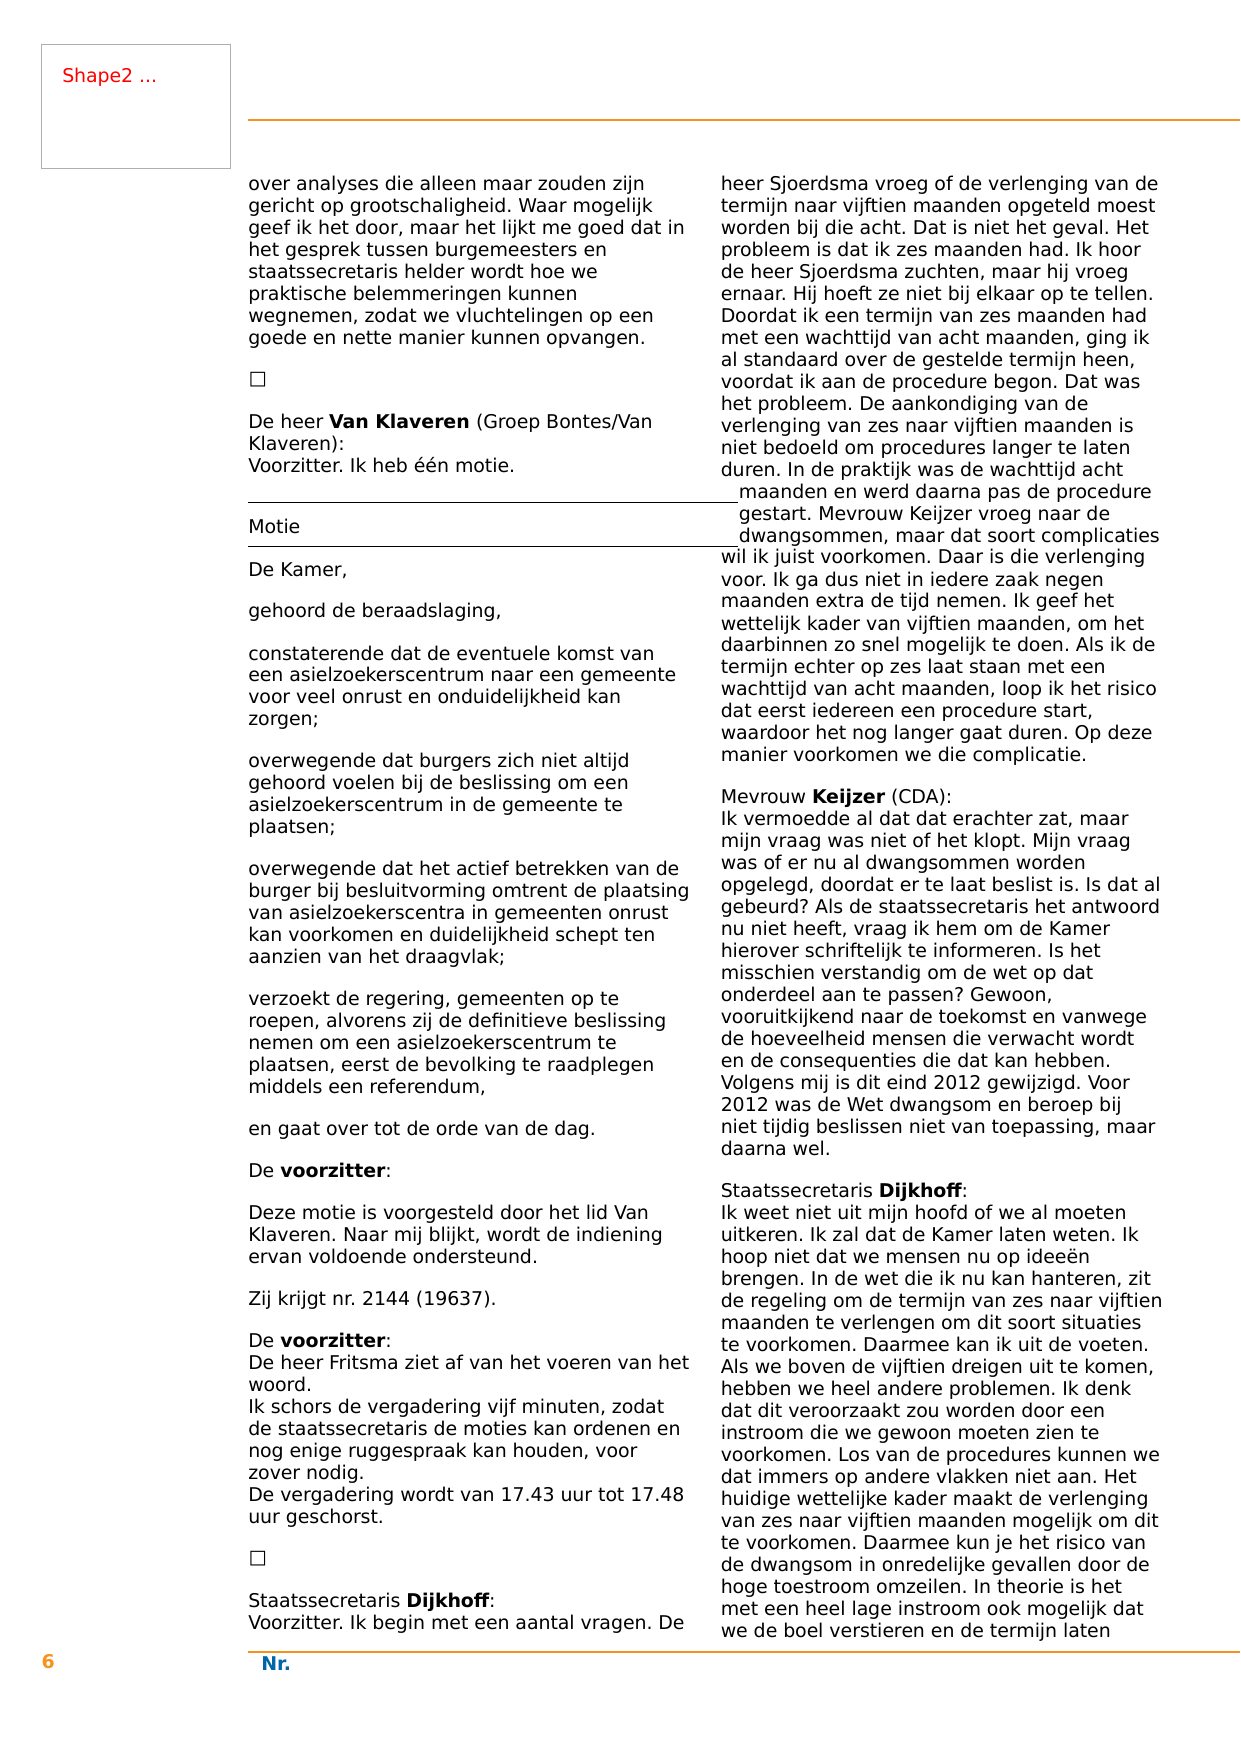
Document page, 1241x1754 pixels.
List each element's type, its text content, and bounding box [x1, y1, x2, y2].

text De voorzitter: [248, 1330, 691, 1352]
text Zij krijgt nr. 2144 (19637). [248, 1288, 691, 1310]
text Staatssecretaris Dijkhoff: [721, 1180, 1163, 1202]
text De voorzitter: [248, 1160, 691, 1182]
text over analyses die alleen maar zouden zijn gericht op grootschaligheid. Waar mogelijk geef ik het door, maar het lijkt me goed dat in het gesprek tussen burgemeesters en staatssecretaris helder wordt hoe we praktische belemmeringen kunnen wegnemen, zodat we vluchtelingen op een goede en nette manier kunnen opvangen. [248, 173, 691, 349]
text Voorzitter. Ik begin met een aantal vragen. De [248, 1612, 691, 1634]
text De heer Fritsma ziet af van het voeren van het woord. [248, 1352, 691, 1396]
text Deze motie is voorgesteld door het lid Van Klaveren. Naar mij blijkt, wordt de indiening ervan voldoende ondersteund. [248, 1202, 691, 1268]
text De Kamer, [248, 558, 691, 580]
text Voorzitter. Ik heb één motie. [248, 454, 691, 477]
text De heer Van Klaveren (Groep Bontes/Van Klaveren): [248, 411, 691, 454]
text Motie [248, 516, 691, 538]
text Mevrouw Keijzer (CDA): [721, 786, 1163, 808]
text verzoekt de regering, gemeenten op te roepen, alvorens zij de definitieve beslissing nemen om een asielzoekerscentrum te plaatsen, eerst de bevolking te raadplegen middels een referendum, [248, 988, 691, 1098]
text De vergadering wordt van 17.43 uur tot 17.48 uur geschorst. [248, 1484, 691, 1528]
text ⬜ [248, 369, 691, 391]
text Ik vermoedde al dat dat erachter zat, maar mijn vraag was niet of het klopt. Mijn vraag was of er nu al dwangsommen worden opgelegd, doordat er te laat beslist is. Is dat al gebeurd? Als de staatssecretaris het antwoord nu niet heeft, vraag ik hem om de Kamer hierover schriftelijk te informeren. Is het misschien verstandig om de wet op dat onderdeel aan te passen? Gewoon, vooruitkijkend naar de toekomst en vanwege de hoeveelheid mensen die verwacht wordt en de consequenties die dat kan hebben. Volgens mij is dit eind 2012 gewijzigd. Voor 2012 was de Wet dwangsom en beroep bij niet tijdig beslissen niet van toepassing, maar daarna wel. [721, 808, 1163, 1160]
text overwegende dat het actief betrekken van de burger bij besluitvorming omtrent de plaatsing van asielzoekerscentra in gemeenten onrust kan voorkomen en duidelijkheid schept ten aanzien van het draagvlak; [248, 858, 691, 968]
text constaterende dat de eventuele komst van een asielzoekerscentrum naar een gemeente voor veel onrust en onduidelijkheid kan zorgen; [248, 642, 691, 730]
text Ik schors de vergadering vijf minuten, zodat de staatssecretaris de moties kan ordenen en nog enige ruggespraak kan houden, voor zover nodig. [248, 1396, 691, 1484]
text Staatssecretaris Dijkhoff: [248, 1590, 691, 1612]
text gehoord de beraadslaging, [248, 600, 691, 622]
text ⬜ [248, 1548, 691, 1570]
text en gaat over tot de orde van de dag. [248, 1118, 691, 1140]
text overwegende dat burgers zich niet altijd gehoord voelen bij de beslissing om een asielzoekerscentrum in de gemeente te plaatsen; [248, 750, 691, 838]
text heer Sjoerdsma vroeg of de verlenging van de termijn naar vijftien maanden opgeteld moest worden bij die acht. Dat is niet het geval. Het probleem is dat ik zes maanden had. Ik hoor de heer Sjoerdsma zuchten, maar hij vroeg ernaar. Hij hoeft ze niet bij elkaar op te tellen. Doordat ik een termijn van zes maanden had met een wachttijd van acht maanden, ging ik al standaard over de gestelde termijn heen, voordat ik aan de procedure begon. Dat was het probleem. De aankondiging van de verlenging van zes naar vijftien maanden is niet bedoeld om procedures langer te laten duren. In de praktijk was de wachttijd acht maanden en werd daarna pas de procedure gestart. Mevrouw Keijzer vroeg naar de dwangsommen, maar dat soort complicaties wil ik juist voorkomen. Daar is die verlenging voor. Ik ga dus niet in iedere zaak negen maanden extra de tijd nemen. Ik geef het wettelijk kader van vijftien maanden, om het daarbinnen zo snel mogelijk te doen. Als ik de termijn echter op zes laat staan met een wachttijd van acht maanden, loop ik het risico dat eerst iedereen een procedure start, waardoor het nog langer gaat duren. Op deze manier voorkomen we die complicatie. [721, 173, 1163, 766]
text Ik weet niet uit mijn hoofd of we al moeten uitkeren. Ik zal dat de Kamer laten weten. Ik hoop niet dat we mensen nu op ideeën brengen. In de wet die ik nu kan hanteren, zit de regeling om de termijn van zes naar vijftien maanden te verlengen om dit soort situaties te voorkomen. Daarmee kan ik uit de voeten. Als we boven de vijftien dreigen uit te komen, hebben we heel andere problemen. Ik denk dat dit veroorzaakt zou worden door een instroom die we gewoon moeten zien te voorkomen. Los van de procedures kunnen we dat immers op andere vlakken niet aan. Het huidige wettelijke kader maakt de verlenging van zes naar vijftien maanden mogelijk om dit te voorkomen. Daarmee kun je het risico van de dwangsom in onredelijke gevallen door de hoge toestroom omzeilen. In theorie is het met een heel lage instroom ook mogelijk dat we de boel verstieren en de termijn laten [721, 1202, 1163, 1641]
